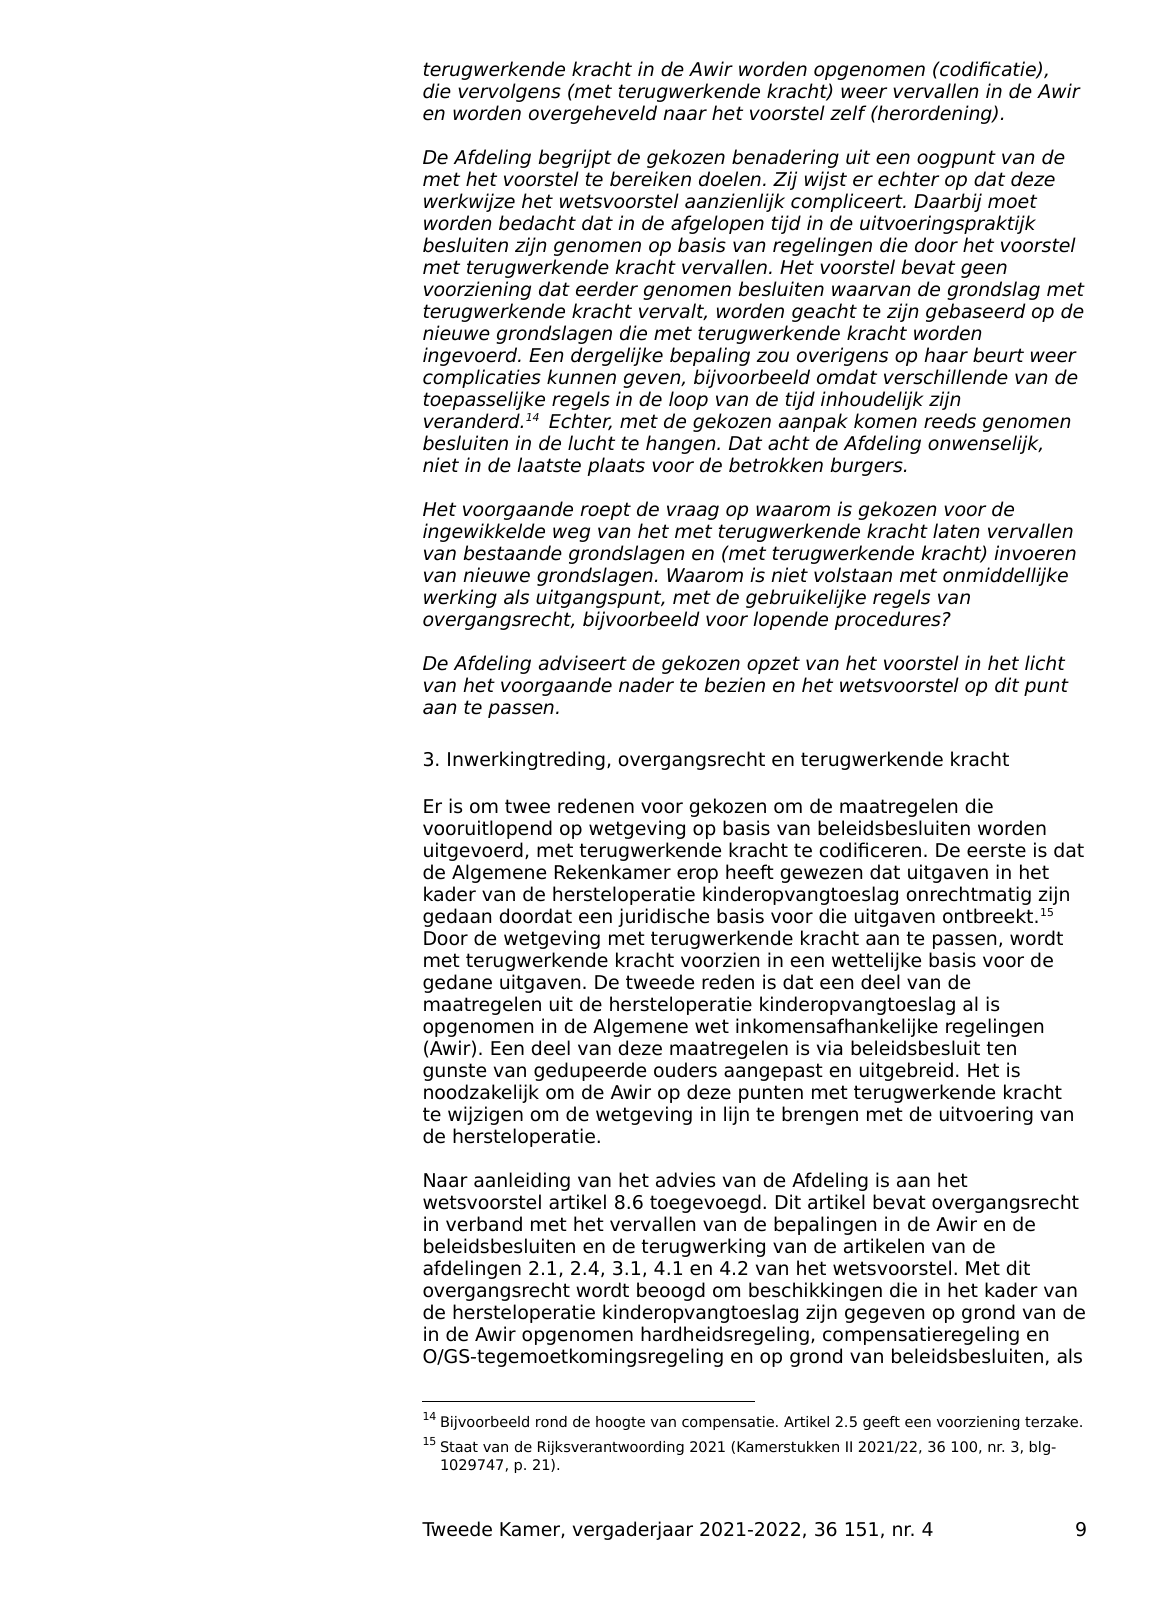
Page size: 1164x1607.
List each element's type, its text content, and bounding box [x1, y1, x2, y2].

text Het voorgaande roept de vraag op waarom is gekozen voor de ingewikkelde weg van het met terugwerkende kracht laten vervallen van bestaande grondslagen en (met terugwerkende kracht) invoeren van nieuwe grondslagen. Waarom is niet volstaan met onmiddellijke werking als uitgangspunt, met de gebruikelijke regels van overgangsrecht, bijvoorbeeld voor lopende procedures? [422, 499, 1087, 631]
subtitle 3. Inwerkingtreding, overgangsrecht en terugwerkende kracht [422, 749, 1087, 771]
text De Afdeling begrijpt de gekozen benadering uit een oogpunt van de met het voorstel te bereiken doelen. Zij wijst er echter op dat deze werkwijze het wetsvoorstel aanzienlijk compliceert. Daarbij moet worden bedacht dat in de afgelopen tijd in de uitvoeringspraktijk besluiten zijn genomen op basis van regelingen die door het voorstel met terugwerkende kracht vervallen. Het voorstel bevat geen voorziening dat eerder genomen besluiten waarvan de grondslag met terugwerkende kracht vervalt, worden geacht te zijn gebaseerd op de nieuwe grondslagen die met terugwerkende kracht worden ingevoerd. Een dergelijke bepaling zou overigens op haar beurt weer complicaties kunnen geven, bijvoorbeeld omdat verschillende van de toepasselijke regels in de loop van de tijd inhoudelijk zijn veranderd. Echter, met de gekozen aanpak komen reeds genomen besluiten in de lucht te hangen. Dat acht de Afdeling onwenselijk, niet in de laatste plaats voor de betrokken burgers. [422, 147, 1087, 477]
text Naar aanleiding van het advies van de Afdeling is aan het wetsvoorstel artikel 8.6 toegevoegd. Dit artikel bevat overgangsrecht in verband met het vervallen van de bepalingen in de Awir en de beleidsbesluiten en de terugwerking van de artikelen van de afdelingen 2.1, 2.4, 3.1, 4.1 en 4.2 van het wetsvoorstel. Met dit overgangsrecht wordt beoogd om beschikkingen die in het kader van de hersteloperatie kinderopvangtoeslag zijn gegeven op grond van de in de Awir opgenomen hardheidsregeling, compensatieregeling en O/GS-tegemoetkomingsregeling en op grond van beleidsbesluiten, als [422, 1170, 1087, 1368]
text terugwerkende kracht in de Awir worden opgenomen (codificatie), die vervolgens (met terugwerkende kracht) weer vervallen in de Awir en worden overgeheveld naar het voorstel zelf (herordening). [422, 59, 1087, 125]
text Bijvoorbeeld rond de hoogte van compensatie. Artikel 2.5 geeft een voorziening terzake. [422, 1410, 1087, 1432]
text Staat van de Rijksverantwoording 2021 (Kamerstukken II 2021/22, 36 100, nr. 3, blg-1029747, p. 21). [422, 1435, 1087, 1474]
text De Afdeling adviseert de gekozen opzet van het voorstel in het licht van het voorgaande nader te bezien en het wetsvoorstel op dit punt aan te passen. [422, 653, 1087, 719]
text Er is om twee redenen voor gekozen om de maatregelen die vooruitlopend op wetgeving op basis van beleidsbesluiten worden uitgevoerd, met terugwerkende kracht te codificeren. De eerste is dat de Algemene Rekenkamer erop heeft gewezen dat uitgaven in het kader van de hersteloperatie kinderopvangtoeslag onrechtmatig zijn gedaan doordat een juridische basis voor die uitgaven ontbreekt. Door de wetgeving met terugwerkende kracht aan te passen, wordt met terugwerkende kracht voorzien in een wettelijke basis voor de gedane uitgaven. De tweede reden is dat een deel van de maatregelen uit de hersteloperatie kinderopvangtoeslag al is opgenomen in de Algemene wet inkomensafhankelijke regelingen (Awir). Een deel van deze maatregelen is via beleidsbesluit ten gunste van gedupeerde ouders aangepast en uitgebreid. Het is noodzakelijk om de Awir op deze punten met terugwerkende kracht te wijzigen om de wetgeving in lijn te brengen met de uitvoering van de hersteloperatie. [422, 796, 1087, 1148]
